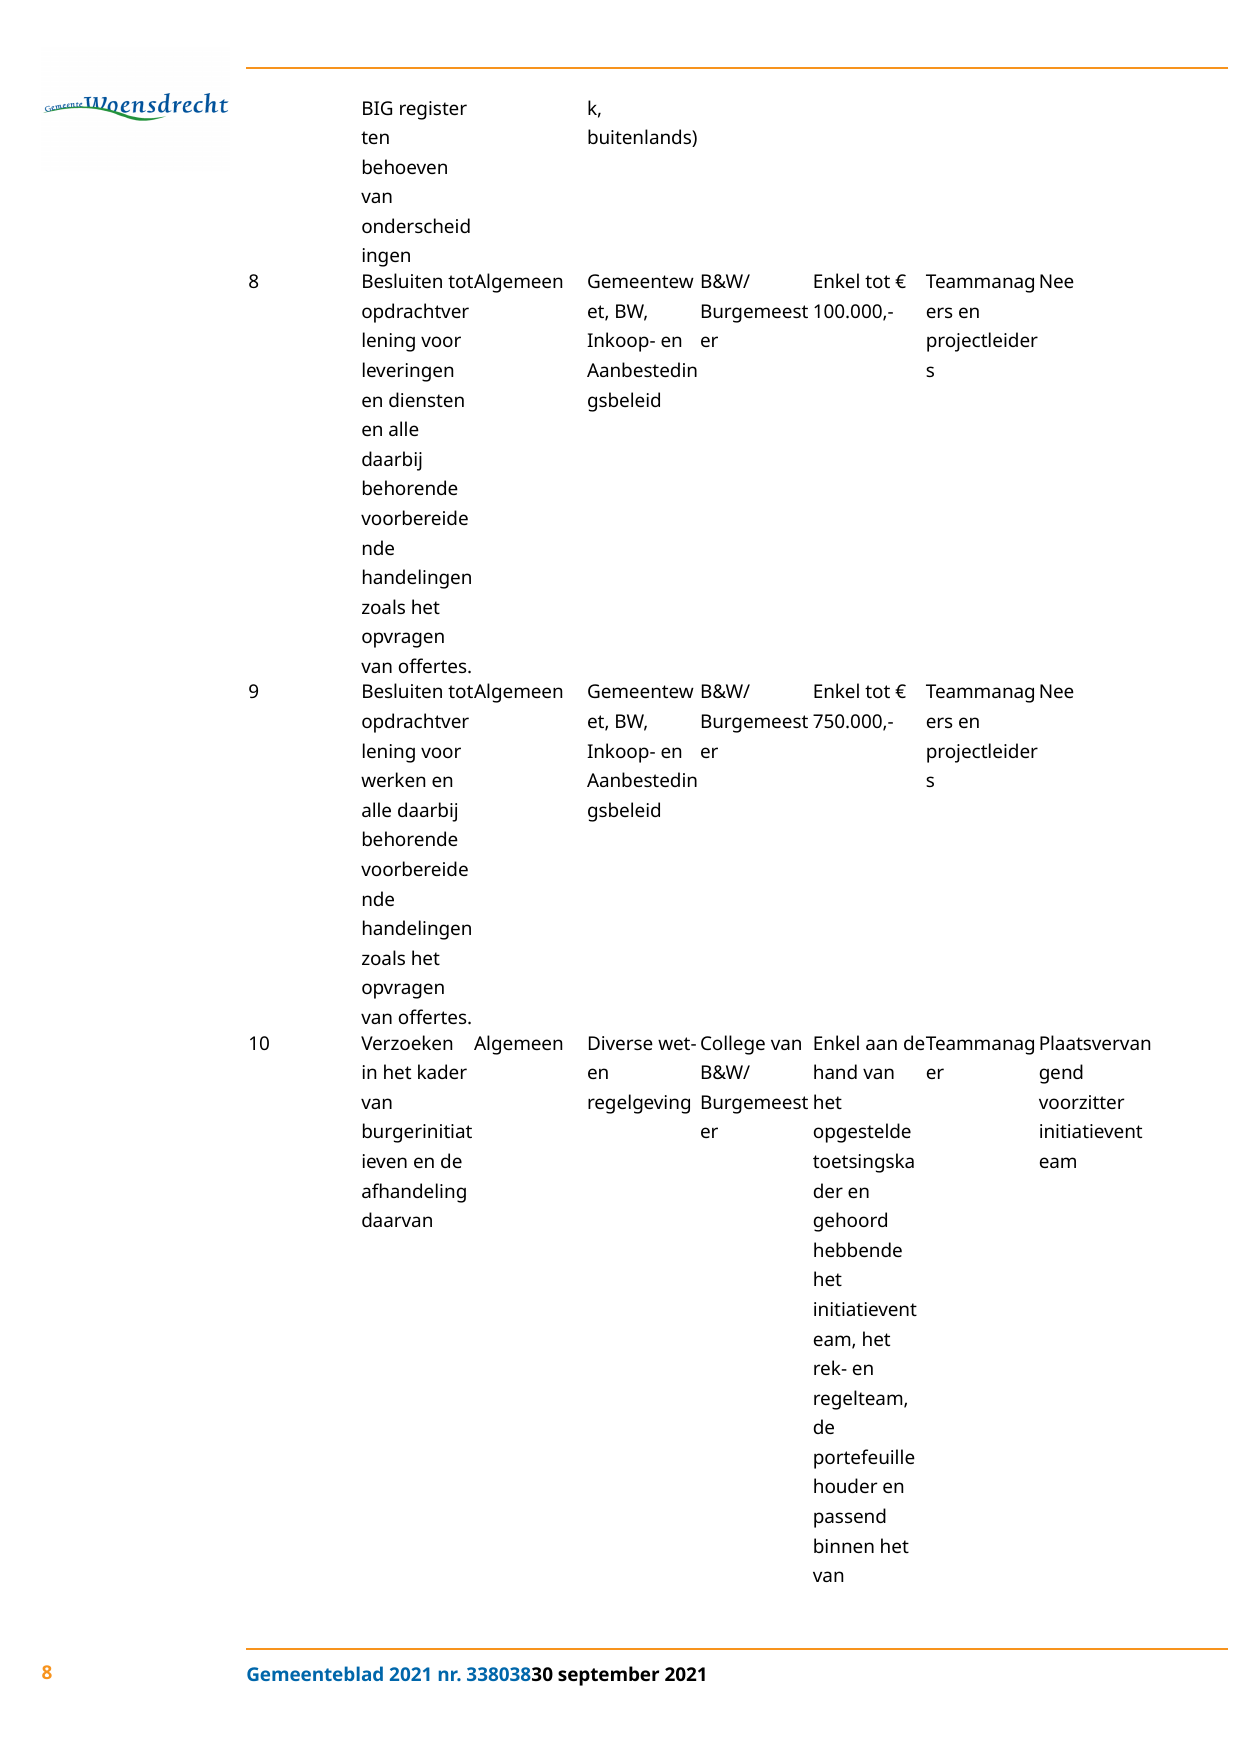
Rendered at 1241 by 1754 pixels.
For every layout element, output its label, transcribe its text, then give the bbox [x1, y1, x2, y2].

table_cell B&W/ Burgemeester [700, 269, 813, 679]
table_cell Gemeentewet, BW, Inkoop- en Aanbestedingsbeleid [587, 679, 700, 1030]
table_cell [813, 95, 926, 268]
table_cell Algemeen [474, 679, 587, 1030]
table_cell [926, 95, 1038, 268]
table_cell Algemeen [474, 1030, 587, 1588]
table_cell Besluiten tot opdrachtverlening voor werken en alle daarbij behorende voorbereidende handelingen zoals het opvragen van offertes. [361, 679, 474, 1030]
table_cell Verzoeken in het kader van burgerinitiatieven en de afhandeling daarvan [361, 1030, 474, 1588]
table_cell 10 [248, 1030, 361, 1588]
table_cell Nee [1039, 269, 1152, 679]
table_cell [474, 95, 587, 268]
table_cell k, buitenlands) [587, 95, 700, 268]
table_cell Plaatsvervangend voorzitter initiatieventeam [1039, 1030, 1152, 1588]
table_cell Teammanagers en projectleiders [926, 679, 1038, 1030]
table_cell Besluiten tot opdrachtverlening voor leveringen en diensten en alle daarbij behorende voorbereidende handelingen zoals het opvragen van offertes. [361, 269, 474, 679]
table_cell [248, 95, 361, 268]
table_cell Algemeen [474, 269, 587, 679]
table_cell Diverse wet- en regelgeving [587, 1030, 700, 1588]
table_cell Nee [1039, 679, 1152, 1030]
table_cell Teammanager [926, 1030, 1038, 1588]
table_cell Enkel tot € 100.000,- [813, 269, 926, 679]
table_cell 9 [248, 679, 361, 1030]
table_cell [1039, 95, 1152, 268]
table_cell Gemeentewet, BW, Inkoop- en Aanbestedingsbeleid [587, 269, 700, 679]
table_cell Enkel aan de hand van het opgestelde toetsingskader en gehoord hebbende het initiatieventeam, het rek- en regelteam, de portefeuillehouder en passend binnen het van [813, 1030, 926, 1588]
table_cell [700, 95, 813, 268]
table_cell BIG register ten behoeven van onderscheidingen [361, 95, 474, 268]
table_cell B&W/ Burgemeester [700, 679, 813, 1030]
table_cell Enkel tot € 750.000,- [813, 679, 926, 1030]
picture [41, 47, 231, 172]
table_cell 8 [248, 269, 361, 679]
table_cell College van B&W/ Burgemeester [700, 1030, 813, 1588]
table_cell Teammanagers en projectleiders [926, 269, 1038, 679]
